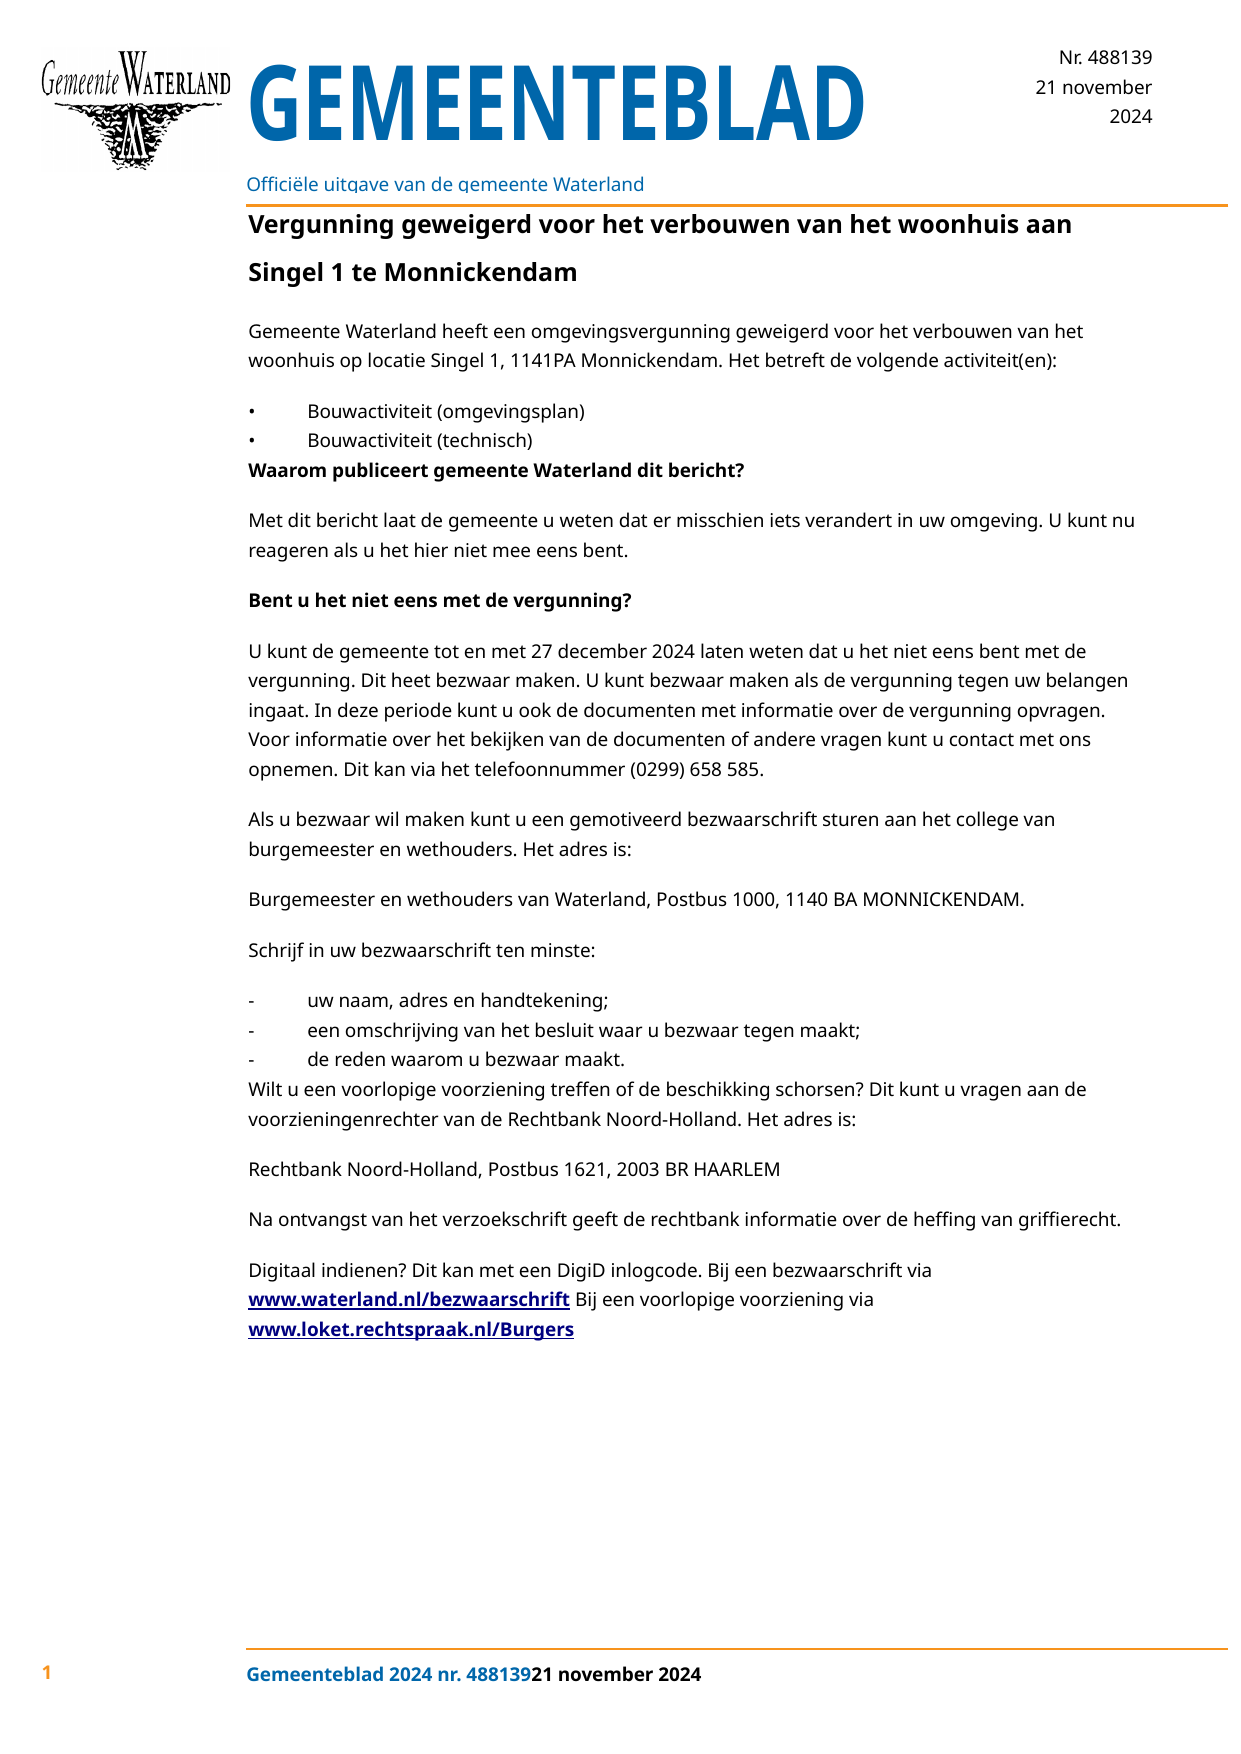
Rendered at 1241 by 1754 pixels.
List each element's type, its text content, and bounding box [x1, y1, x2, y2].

list de reden waarom u bezwaar maakt. [248, 1047, 1152, 1072]
list Bouwactiviteit (technisch) [248, 427, 1152, 453]
text U kunt de gemeente tot en met 27 december 2024 laten weten dat u het niet eens bent met de vergunning. Dit heet bezwaar maken. U kunt bezwaar maken als de vergunning tegen uw belangen ingaat. In deze periode kunt u ook de documenten met informatie over de vergunning opvragen. Voor informatie over het bekijken van de documenten of andere vragen kunt u contact met ons opnemen. Dit kan via het telefoonnummer (0299) 658 585. [248, 638, 1152, 782]
text Waarom publiceert gemeente Waterland dit bericht? [248, 457, 1152, 483]
text Wilt u een voorlopige voorziening treffen of de beschikking schorsen? Dit kunt u vragen aan de voorzieningenrechter van de Rechtbank Noord-Holland. Het adres is: [248, 1076, 1152, 1132]
text Bent u het niet eens met de vergunning? [248, 587, 1152, 613]
text Gemeente Waterland heeft een omgevingsvergunning geweigerd voor het verbouwen van het woonhuis op locatie Singel 1, 1141PA Monnickendam. Het betreft de volgende activiteit(en): [248, 318, 1152, 373]
list Bouwactiviteit (omgevingsplan) [248, 398, 1152, 424]
list een omschrijving van het besluit waar u bezwaar tegen maakt; [248, 1017, 1152, 1043]
text Digitaal indienen? Dit kan met een DigiD inlogcode. Bij een bezwaarschrift via www.waterland.nl/bezwaarschrift Bij een voorlopige voorziening via www.loket.rechtspraak.nl/Burgers [248, 1257, 1152, 1342]
text Burgemeester en wethouders van Waterland, Postbus 1000, 1140 BA MONNICKENDAM. [248, 887, 1152, 912]
list uw naam, adres en handtekening; [248, 987, 1152, 1013]
text Vergunning geweigerd voor het verbouwen van het woonhuis aan Singel 1 te Monnickendam [248, 207, 1152, 288]
text Als u bezwaar wil maken kunt u een gemotiveerd bezwaarschrift sturen aan het college van burgemeester en wethouders. Het adres is: [248, 807, 1152, 862]
text Na ontvangst van het verzoekschrift geeft de rechtbank informatie over de heffing van griffierecht. [248, 1207, 1152, 1232]
text Met dit bericht laat de gemeente u weten dat er misschien iets verandert in uw omgeving. U kunt nu reageren als u het hier niet mee eens bent. [248, 507, 1152, 563]
picture [41, 47, 231, 172]
text Schrijf in uw bezwaarschrift ten minste: [248, 937, 1152, 963]
text Rechtbank Noord-Holland, Postbus 1621, 2003 BR HAARLEM [248, 1156, 1152, 1182]
